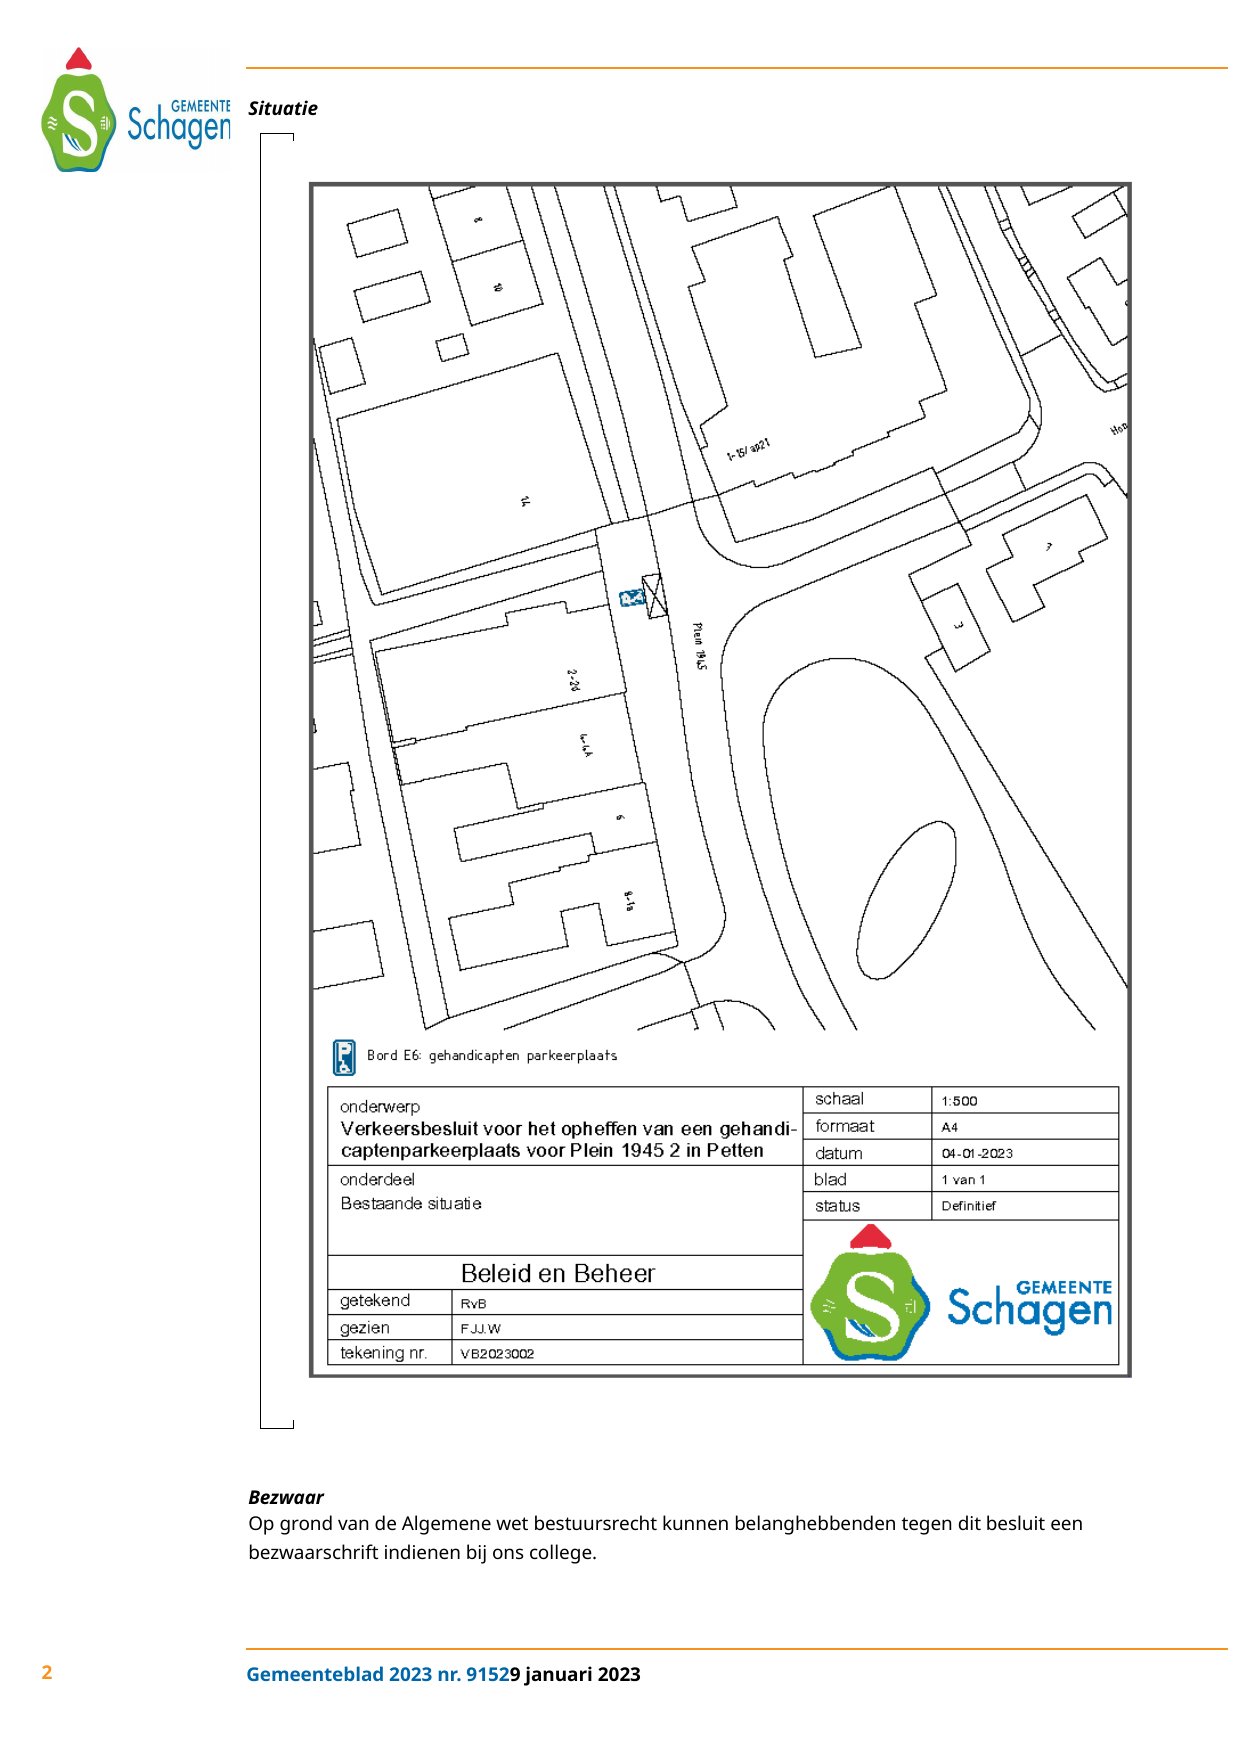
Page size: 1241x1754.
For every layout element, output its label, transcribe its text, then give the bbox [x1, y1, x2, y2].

picture [268, 141, 1173, 1420]
text Op grond van de Algemene wet bestuursrecht kunnen belanghebbenden tegen dit besluit een bezwaarschrift indienen bij ons college. [248, 1510, 1152, 1565]
picture [41, 47, 231, 172]
text Bezwaar [248, 1484, 1152, 1510]
text Situatie [248, 95, 1152, 121]
